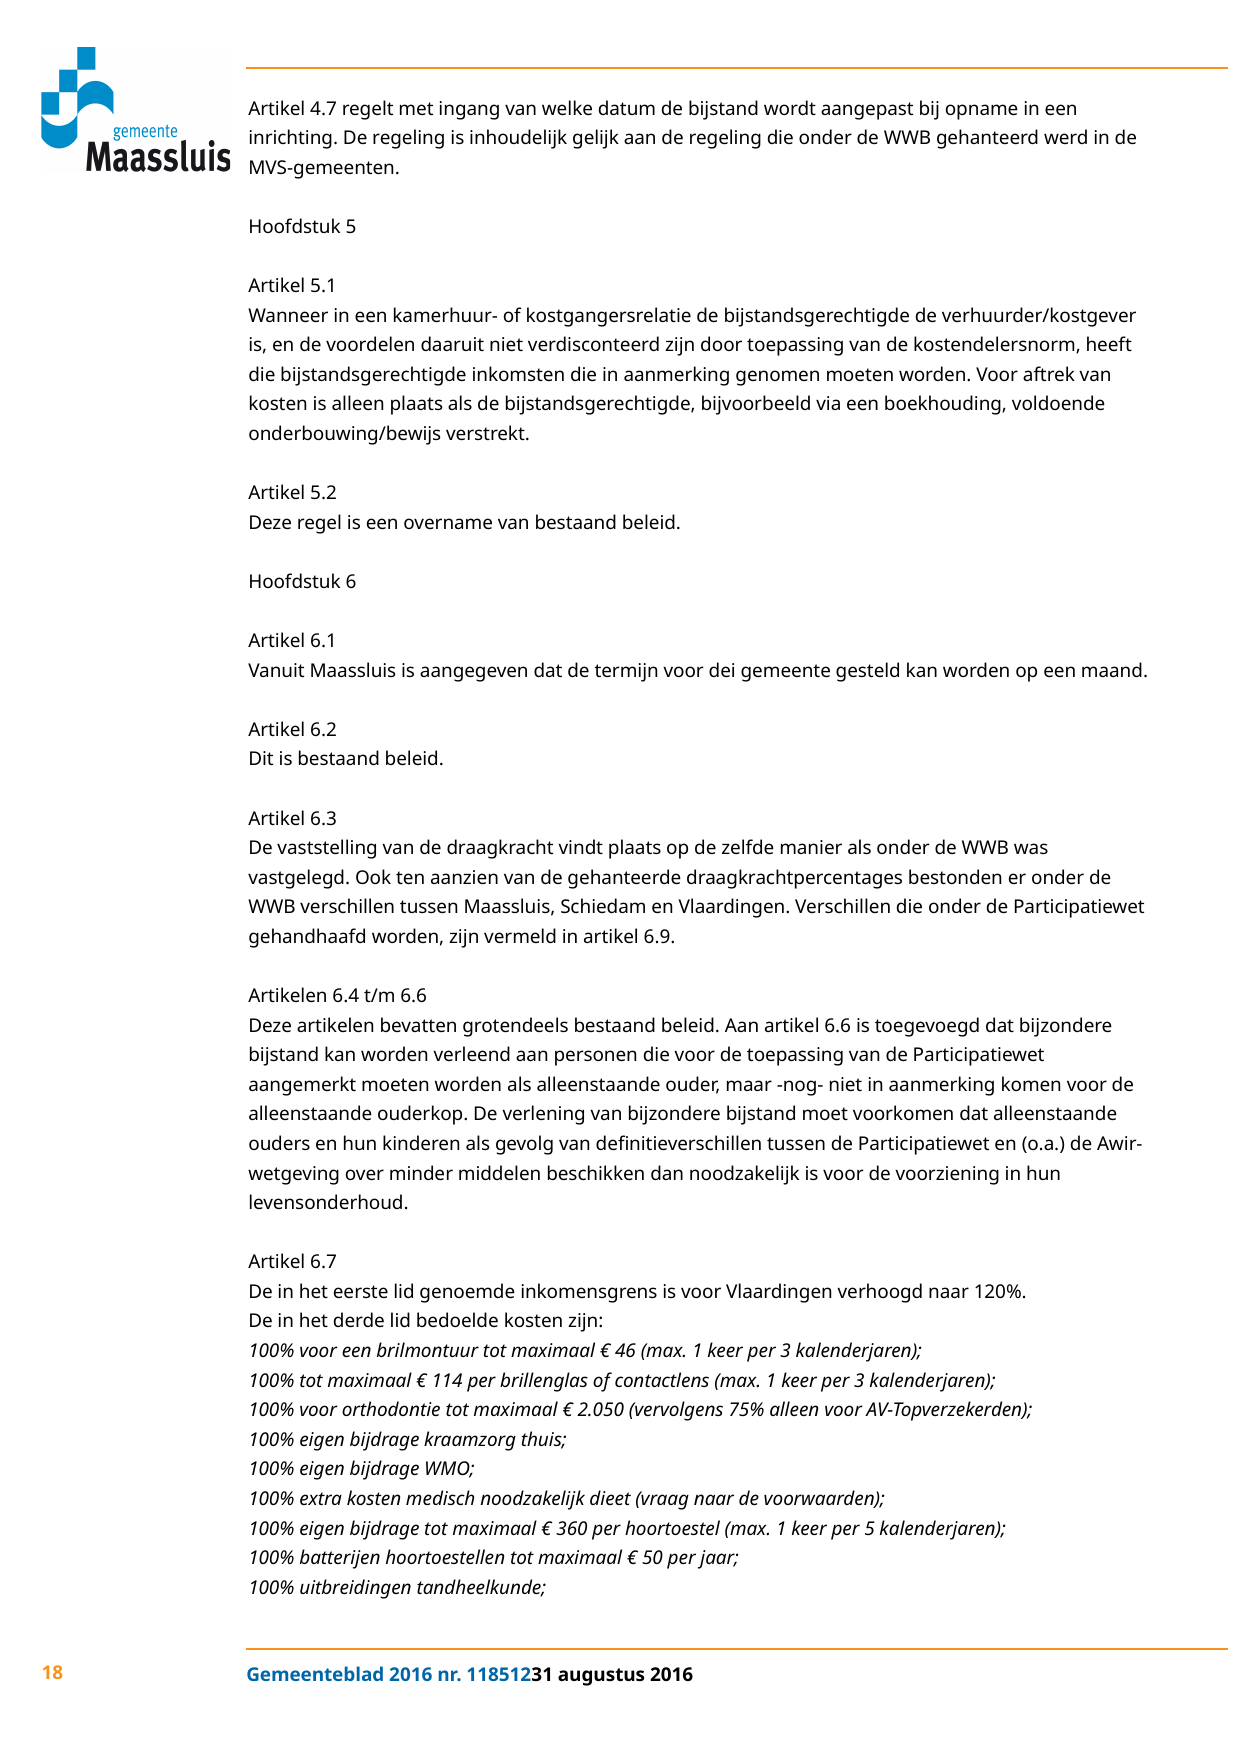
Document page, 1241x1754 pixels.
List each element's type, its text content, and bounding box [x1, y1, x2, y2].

picture [41, 47, 77, 92]
text 100% batterijen hoortoestellen tot maximaal € 50 per jaar; [248, 1544, 1152, 1570]
picture [41, 47, 231, 172]
text 100% tot maximaal € 114 per brillenglas of contactlens (max. 1 keer per 3 kalenderjaren); [248, 1367, 1152, 1393]
text De in het derde lid bedoelde kosten zijn: [248, 1308, 1152, 1333]
text Artikel 4.7 regelt met ingang van welke datum de bijstand wordt aangepast bij opname in een inrichting. De regeling is inhoudelijk gelijk aan de regeling die onder de WWB gehanteerd werd in de MVS-gemeenten. [248, 95, 1152, 180]
text Artikel 6.3 [248, 805, 1152, 831]
text Artikel 5.2 [248, 479, 1152, 505]
text Hoofdstuk 5 [248, 213, 1152, 239]
text Artikelen 6.4 t/m 6.6 [248, 982, 1152, 1008]
text Deze artikelen bevatten grotendeels bestaand beleid. Aan artikel 6.6 is toegevoegd dat bijzondere bijstand kan worden verleend aan personen die voor de toepassing van de Participatiewet aangemerkt moeten worden als alleenstaande ouder, maar -nog- niet in aanmerking komen voor de alleenstaande ouderkop. De verlening van bijzondere bijstand moet voorkomen dat alleenstaande ouders en hun kinderen als gevolg van definitieverschillen tussen de Participatiewet en (o.a.) de Awir-wetgeving over minder middelen beschikken dan noodzakelijk is voor de voorziening in hun levensonderhoud. [248, 1012, 1152, 1215]
text De vaststelling van de draagkracht vindt plaats op de zelfde manier als onder de WWB was vastgelegd. Ook ten aanzien van de gehanteerde draagkrachtpercentages bestonden er onder de WWB verschillen tussen Maassluis, Schiedam en Vlaardingen. Verschillen die onder de Participatiewet gehandhaafd worden, zijn vermeld in artikel 6.9. [248, 834, 1152, 949]
text Artikel 5.1 [248, 272, 1152, 298]
text De in het eerste lid genoemde inkomensgrens is voor Vlaardingen verhoogd naar 120%. [248, 1278, 1152, 1304]
text 100% extra kosten medisch noodzakelijk dieet (vraag naar de voorwaarden); [248, 1485, 1152, 1511]
text Artikel 6.1 [248, 627, 1152, 653]
text Vanuit Maassluis is aangegeven dat de termijn voor dei gemeente gesteld kan worden op een maand. [248, 657, 1152, 683]
text 100% uitbreidingen tandheelkunde; [248, 1574, 1152, 1600]
text Artikel 6.7 [248, 1248, 1152, 1274]
text 100% eigen bijdrage WMO; [248, 1456, 1152, 1481]
text Dit is bestaand beleid. [248, 746, 1152, 771]
text Artikel 6.2 [248, 716, 1152, 742]
text 100% voor orthodontie tot maximaal € 2.050 (vervolgens 75% alleen voor AV-Topverzekerden); [248, 1396, 1152, 1422]
text 100% voor een brilmontuur tot maximaal € 46 (max. 1 keer per 3 kalenderjaren); [248, 1337, 1152, 1363]
text 100% eigen bijdrage kraamzorg thuis; [248, 1426, 1152, 1452]
text 100% eigen bijdrage tot maximaal € 360 per hoortoestel (max. 1 keer per 5 kalenderjaren); [248, 1515, 1152, 1541]
text Deze regel is een overname van bestaand beleid. [248, 509, 1152, 535]
text Wanneer in een kamerhuur- of kostgangersrelatie de bijstandsgerechtigde de verhuurder/kostgever is, en de voordelen daaruit niet verdisconteerd zijn door toepassing van de kostendelersnorm, heeft die bijstandsgerechtigde inkomsten die in aanmerking genomen moeten worden. Voor aftrek van kosten is alleen plaats als de bijstandsgerechtigde, bijvoorbeeld via een boekhouding, voldoende onderbouwing/bewijs verstrekt. [248, 302, 1152, 446]
text Hoofdstuk 6 [248, 568, 1152, 594]
